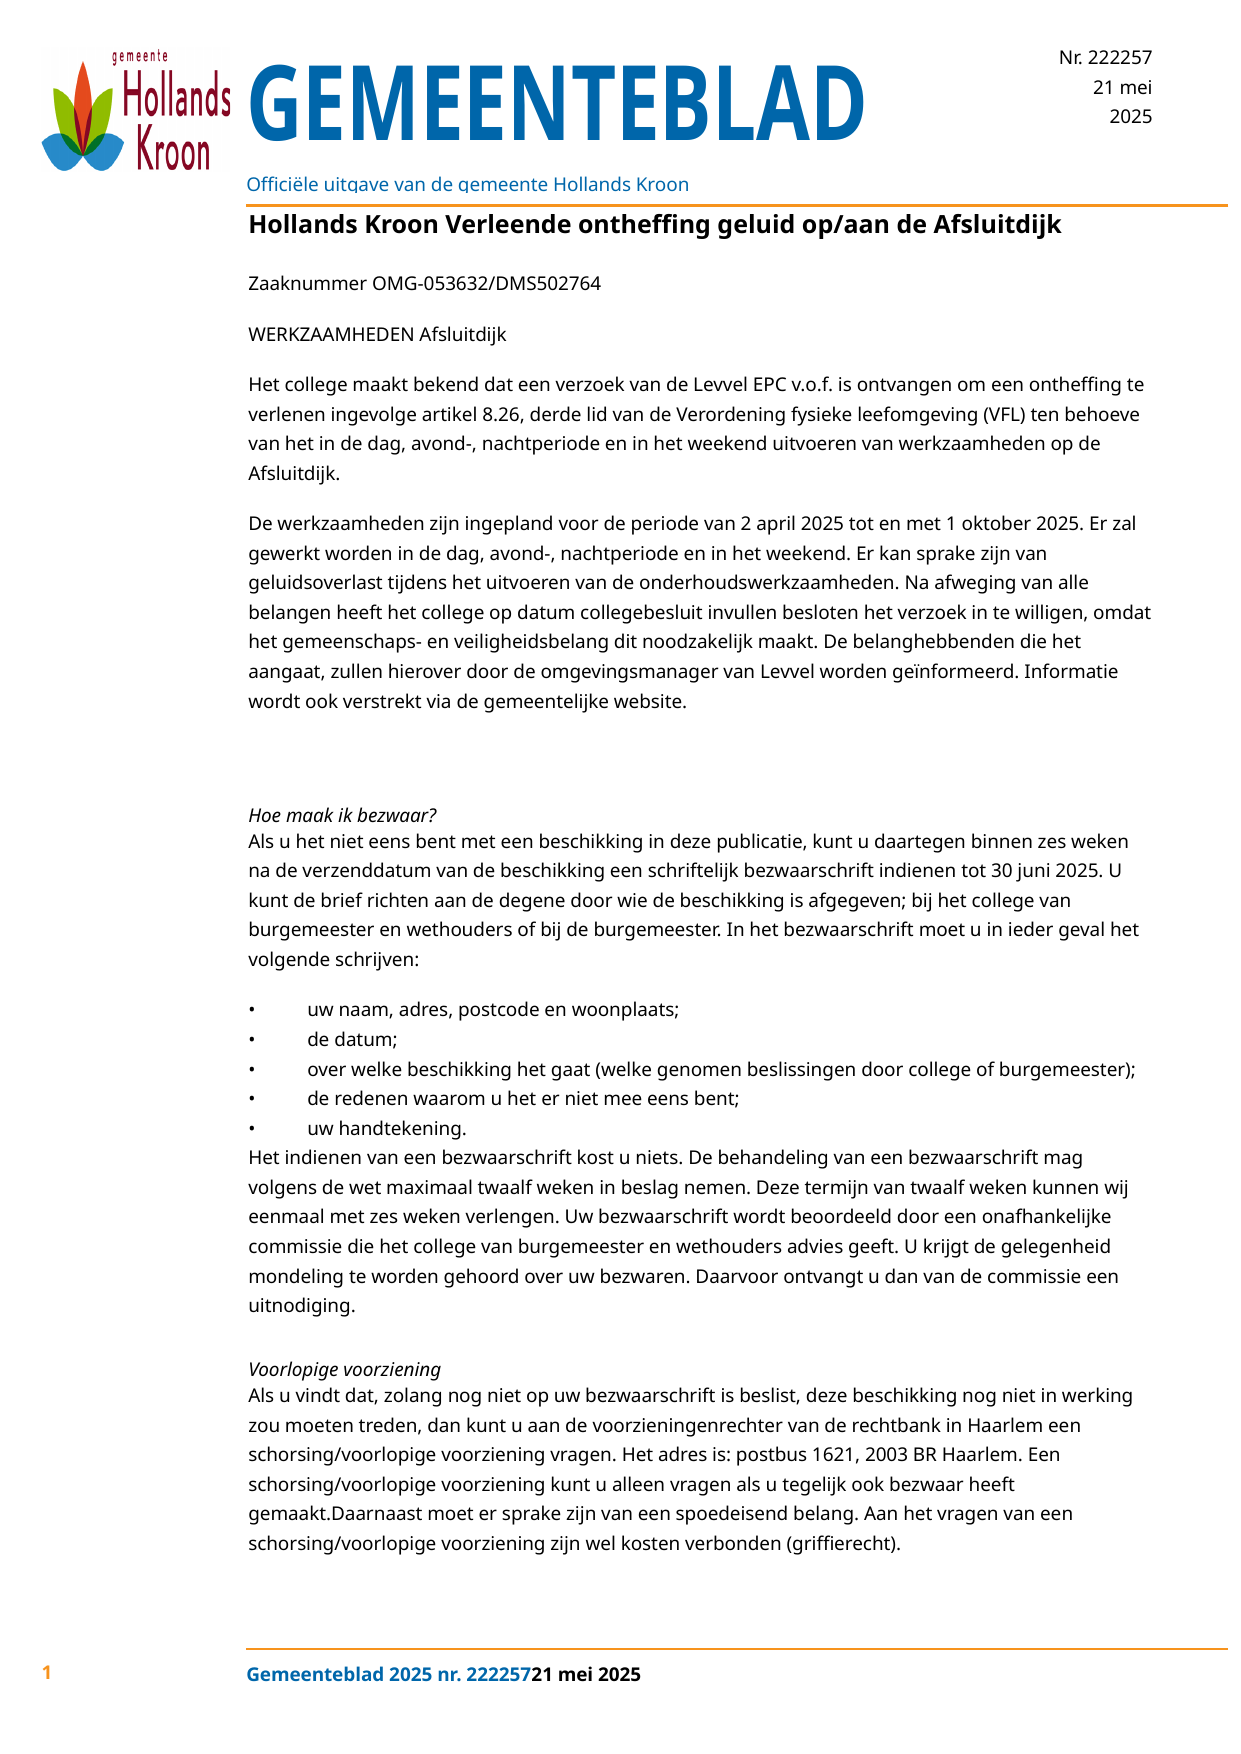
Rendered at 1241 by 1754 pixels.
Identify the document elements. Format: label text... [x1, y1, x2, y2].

text Het indienen van een bezwaarschrift kost u niets. De behandeling van een bezwaarschrift mag volgens de wet maximaal twaalf weken in beslag nemen. Deze termijn van twaalf weken kunnen wij eenmaal met zes weken verlengen. Uw bezwaarschrift wordt beoordeeld door een onafhankelijke commissie die het college van burgemeester en wethouders advies geeft. U krijgt de gelegenheid mondeling te worden gehoord over uw bezwaren. Daarvoor ontvangt u dan van de commissie een uitnodiging. [248, 1144, 1152, 1318]
text Hollands Kroon Verleende ontheffing geluid op/aan de Afsluitdijk [248, 207, 1152, 241]
list de redenen waarom u het er niet mee eens bent; [248, 1085, 1152, 1111]
text Zaaknummer OMG-053632/DMS502764 [248, 270, 1152, 296]
list uw naam, adres, postcode en woonplaats; [248, 997, 1152, 1022]
picture [41, 47, 231, 172]
list de datum; [248, 1026, 1152, 1052]
text Als u het niet eens bent met een beschikking in deze publicatie, kunt u daartegen binnen zes weken na de verzenddatum van de beschikking een schriftelijk bezwaarschrift indienen tot 30 juni 2025. U kunt de brief richten aan de degene door wie de beschikking is afgegeven; bij het college van burgemeester en wethouders of bij de burgemeester. In het bezwaarschrift moet u in ieder geval het volgende schrijven: [248, 828, 1152, 972]
list uw handtekening. [248, 1115, 1152, 1141]
text Als u vindt dat, zolang nog niet op uw bezwaarschrift is beslist, deze beschikking nog niet in werking zou moeten treden, dan kunt u aan de voorzieningenrechter van de rechtbank in Haarlem een schorsing/voorlopige voorziening vragen. Het adres is: postbus 1621, 2003 BR Haarlem. Een schorsing/voorlopige voorziening kunt u alleen vragen als u tegelijk ook bezwaar heeft gemaakt.Daarnaast moet er sprake zijn van een spoedeisend belang. Aan het vragen van een schorsing/voorlopige voorziening zijn wel kosten verbonden (griffierecht). [248, 1382, 1152, 1556]
list over welke beschikking het gaat (welke genomen beslissingen door college of burgemeester); [248, 1056, 1152, 1082]
text WERKZAAMHEDEN Afsluitdijk [248, 321, 1152, 346]
text De werkzaamheden zijn ingepland voor de periode van 2 april 2025 tot en met 1 oktober 2025. Er zal gewerkt worden in de dag, avond-, nachtperiode en in het weekend. Er kan sprake zijn van geluidsoverlast tijdens het uitvoeren van de onderhoudswerkzaamheden. Na afweging van alle belangen heeft het college op datum collegebesluit invullen besloten het verzoek in te willigen, omdat het gemeenschaps- en veiligheidsbelang dit noodzakelijk maakt. De belanghebbenden die het aangaat, zullen hierover door de omgevingsmanager van Levvel worden geïnformeerd. Informatie wordt ook verstrekt via de gemeentelijke website. [248, 510, 1152, 713]
text Het college maakt bekend dat een verzoek van de Levvel EPC v.o.f. is ontvangen om een ontheffing te verlenen ingevolge artikel 8.26, derde lid van de Verordening fysieke leefomgeving (VFL) ten behoeve van het in de dag, avond-, nachtperiode en in het weekend uitvoeren van werkzaamheden op de Afsluitdijk. [248, 371, 1152, 486]
text Voorlopige voorziening [248, 1356, 1152, 1382]
text Hoe maak ik bezwaar? [248, 802, 1152, 828]
